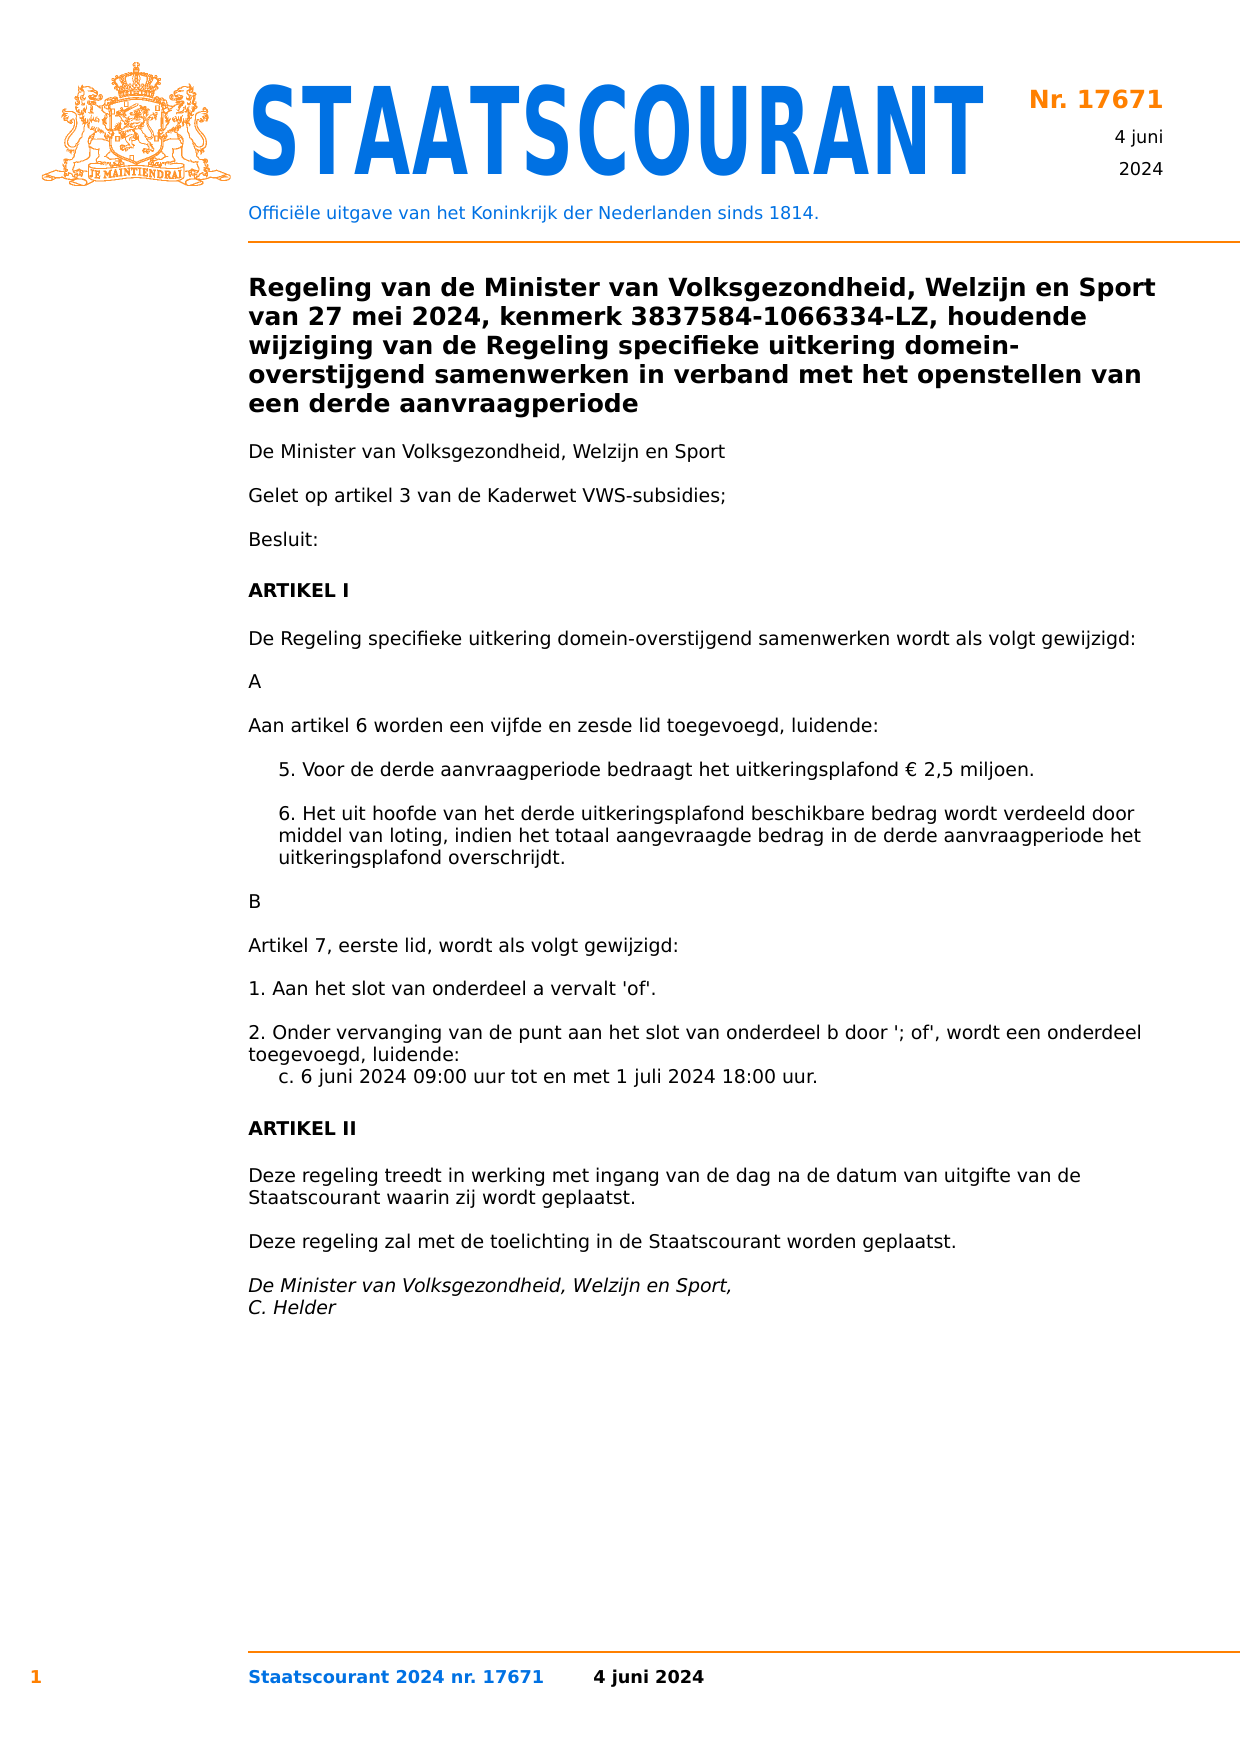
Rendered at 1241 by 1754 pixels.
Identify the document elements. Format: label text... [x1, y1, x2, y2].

text 6. Het uit hoofde van het derde uitkeringsplafond beschikbare bedrag wordt verdeeld door middel van loting, indien het totaal aangevraagde bedrag in de derde aanvraagperiode het uitkeringsplafond overschrijdt. [278, 803, 1163, 869]
subtitle Regeling van de Minister van Volksgezondheid, Welzijn en Sport van 27 mei 2024, kenmerk 3837584-1066334-LZ, houdende wijziging van de Regeling specifieke uitkering domein-overstijgend samenwerken in verband met het openstellen van een derde aanvraagperiode [248, 273, 1163, 419]
text 2. Onder vervanging van de punt aan het slot van onderdeel b door '; of', wordt een onderdeel toegevoegd, luidende: [248, 1022, 1163, 1066]
text 1. Aan het slot van onderdeel a vervalt 'of'. [248, 978, 1163, 1000]
text Besluit: [248, 528, 1163, 550]
text 5. Voor de derde aanvraagperiode bedraagt het uitkeringsplafond € 2,5 miljoen. [278, 759, 1163, 781]
text De Regeling specifieke uitkering domein-overstijgend samenwerken wordt als volgt gewijzigd: [248, 627, 1163, 649]
text Deze regeling zal met de toelichting in de Staatscourant worden geplaatst. [248, 1231, 1163, 1253]
text c. 6 juni 2024 09:00 uur tot en met 1 juli 2024 18:00 uur. [278, 1066, 1163, 1088]
text Deze regeling treedt in werking met ingang van de dag na de datum van uitgifte van de Staatscourant waarin zij wordt geplaatst. [248, 1165, 1163, 1209]
text Gelet op artikel 3 van de Kaderwet VWS-subsidies; [248, 484, 1163, 507]
subtitle ARTIKEL II [248, 1118, 1163, 1140]
table_cell 4 juni [998, 121, 1240, 153]
table_cell 2024 [998, 153, 1240, 203]
text De Minister van Volksgezondheid, Welzijn en Sport [248, 441, 1163, 463]
table_header [25, 62, 248, 241]
text B [248, 891, 1163, 913]
text A [248, 671, 1163, 693]
table_cell Officiële uitgave van het Koninkrijk der Nederlanden sinds 1814. [248, 203, 1240, 241]
picture [41, 62, 231, 186]
text Aan artikel 6 worden een vijfde en zesde lid toegevoegd, luidende: [248, 715, 1163, 737]
subtitle ARTIKEL I [248, 580, 1163, 602]
table_header Nr. 17671 [998, 62, 1240, 121]
text Artikel 7, eerste lid, wordt als volgt gewijzigd: [248, 934, 1163, 956]
table_header STAATSCOURANT [248, 62, 998, 203]
text De Minister van Volksgezondheid, Welzijn en Sport, C. Helder [248, 1275, 1163, 1319]
